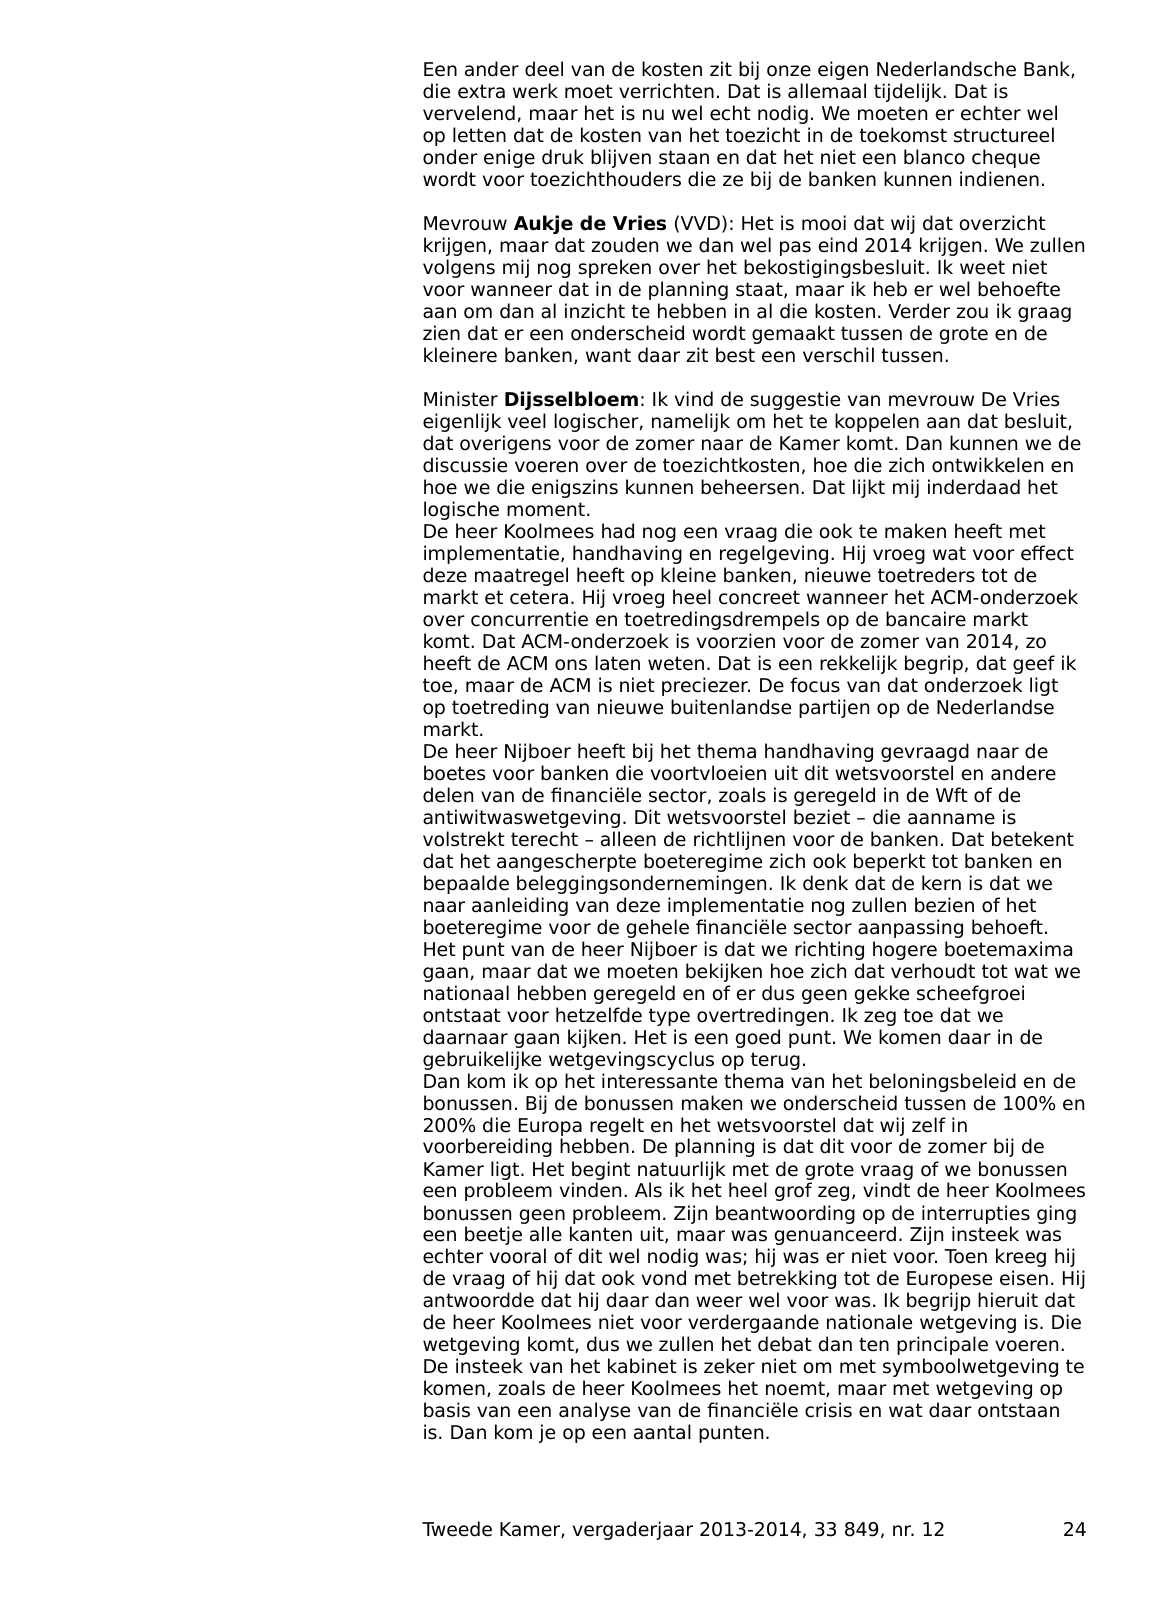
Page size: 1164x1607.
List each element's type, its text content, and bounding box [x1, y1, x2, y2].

text Minister Dijsselbloem: Ik vind de suggestie van mevrouw De Vries eigenlijk veel logischer, namelijk om het te koppelen aan dat besluit, dat overigens voor de zomer naar de Kamer komt. Dan kunnen we de discussie voeren over de toezichtkosten, hoe die zich ontwikkelen en hoe we die enigszins kunnen beheersen. Dat lijkt mij inderdaad het logische moment. [422, 389, 1087, 521]
text De heer Koolmees had nog een vraag die ook te maken heeft met implementatie, handhaving en regelgeving. Hij vroeg wat voor effect deze maatregel heeft op kleine banken, nieuwe toetreders tot de markt et cetera. Hij vroeg heel concreet wanneer het ACM-onderzoek over concurrentie en toetredingsdrempels op de bancaire markt komt. Dat ACM-onderzoek is voorzien voor de zomer van 2014, zo heeft de ACM ons laten weten. Dat is een rekkelijk begrip, dat geef ik toe, maar de ACM is niet preciezer. De focus van dat onderzoek ligt op toetreding van nieuwe buitenlandse partijen op de Nederlandse markt. [422, 521, 1087, 741]
text De heer Nijboer heeft bij het thema handhaving gevraagd naar de boetes voor banken die voortvloeien uit dit wetsvoorstel en andere delen van de financiële sector, zoals is geregeld in de Wft of de antiwitwaswetgeving. Dit wetsvoorstel beziet – die aanname is volstrekt terecht – alleen de richtlijnen voor de banken. Dat betekent dat het aangescherpte boeteregime zich ook beperkt tot banken en bepaalde beleggingsondernemingen. Ik denk dat de kern is dat we naar aanleiding van deze implementatie nog zullen bezien of het boeteregime voor de gehele financiële sector aanpassing behoeft. [422, 741, 1087, 939]
text Mevrouw Aukje de Vries (VVD): Het is mooi dat wij dat overzicht krijgen, maar dat zouden we dan wel pas eind 2014 krijgen. We zullen volgens mij nog spreken over het bekostigingsbesluit. Ik weet niet voor wanneer dat in de planning staat, maar ik heb er wel behoefte aan om dan al inzicht te hebben in al die kosten. Verder zou ik graag zien dat er een onderscheid wordt gemaakt tussen de grote en de kleinere banken, want daar zit best een verschil tussen. [422, 213, 1087, 367]
text Een ander deel van de kosten zit bij onze eigen Nederlandsche Bank, die extra werk moet verrichten. Dat is allemaal tijdelijk. Dat is vervelend, maar het is nu wel echt nodig. We moeten er echter wel op letten dat de kosten van het toezicht in de toekomst structureel onder enige druk blijven staan en dat het niet een blanco cheque wordt voor toezichthouders die ze bij de banken kunnen indienen. [422, 59, 1087, 191]
text Dan kom ik op het interessante thema van het beloningsbeleid en de bonussen. Bij de bonussen maken we onderscheid tussen de 100% en 200% die Europa regelt en het wetsvoorstel dat wij zelf in voorbereiding hebben. De planning is dat dit voor de zomer bij de Kamer ligt. Het begint natuurlijk met de grote vraag of we bonussen een probleem vinden. Als ik het heel grof zeg, vindt de heer Koolmees bonussen geen probleem. Zijn beantwoording op de interrupties ging een beetje alle kanten uit, maar was genuanceerd. Zijn insteek was echter vooral of dit wel nodig was; hij was er niet voor. Toen kreeg hij de vraag of hij dat ook vond met betrekking tot de Europese eisen. Hij antwoordde dat hij daar dan weer wel voor was. Ik begrijp hieruit dat de heer Koolmees niet voor verdergaande nationale wetgeving is. Die wetgeving komt, dus we zullen het debat dan ten principale voeren. De insteek van het kabinet is zeker niet om met symboolwetgeving te komen, zoals de heer Koolmees het noemt, maar met wetgeving op basis van een analyse van de financiële crisis en wat daar ontstaan is. Dan kom je op een aantal punten. [422, 1071, 1087, 1444]
text Het punt van de heer Nijboer is dat we richting hogere boetemaxima gaan, maar dat we moeten bekijken hoe zich dat verhoudt tot wat we nationaal hebben geregeld en of er dus geen gekke scheefgroei ontstaat voor hetzelfde type overtredingen. Ik zeg toe dat we daarnaar gaan kijken. Het is een goed punt. We komen daar in de gebruikelijke wetgevingscyclus op terug. [422, 939, 1087, 1071]
